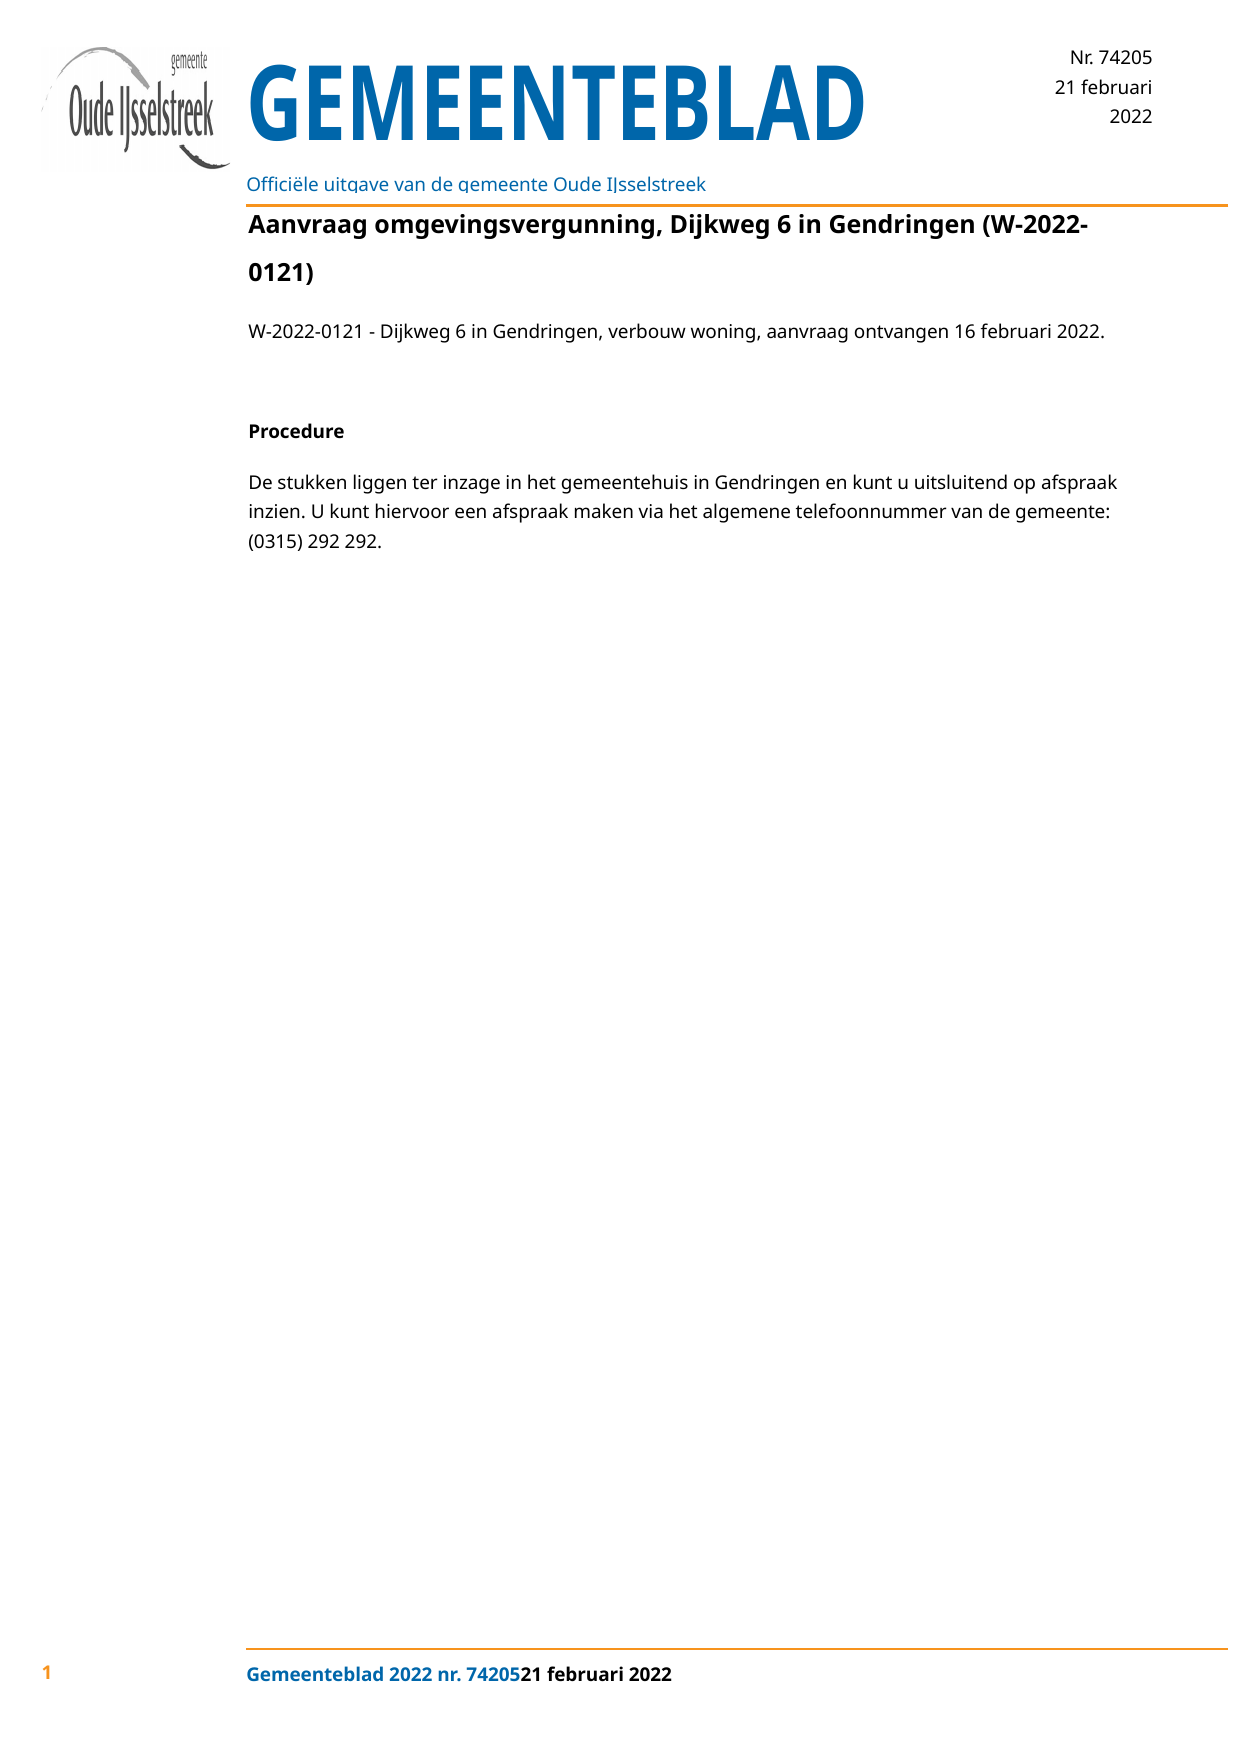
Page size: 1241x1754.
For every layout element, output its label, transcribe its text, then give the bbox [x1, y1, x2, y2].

text Aanvraag omgevingsvergunning, Dijkweg 6 in Gendringen (W-2022-0121) [248, 207, 1152, 288]
text De stukken liggen ter inzage in het gemeentehuis in Gendringen en kunt u uitsluitend op afspraak inzien. U kunt hiervoor een afspraak maken via het algemene telefoonnummer van de gemeente: (0315) 292 292. [248, 469, 1152, 554]
picture [41, 47, 231, 172]
text W-2022-0121 - Dijkweg 6 in Gendringen, verbouw woning, aanvraag ontvangen 16 februari 2022. [248, 318, 1152, 344]
text Procedure [248, 419, 1152, 444]
